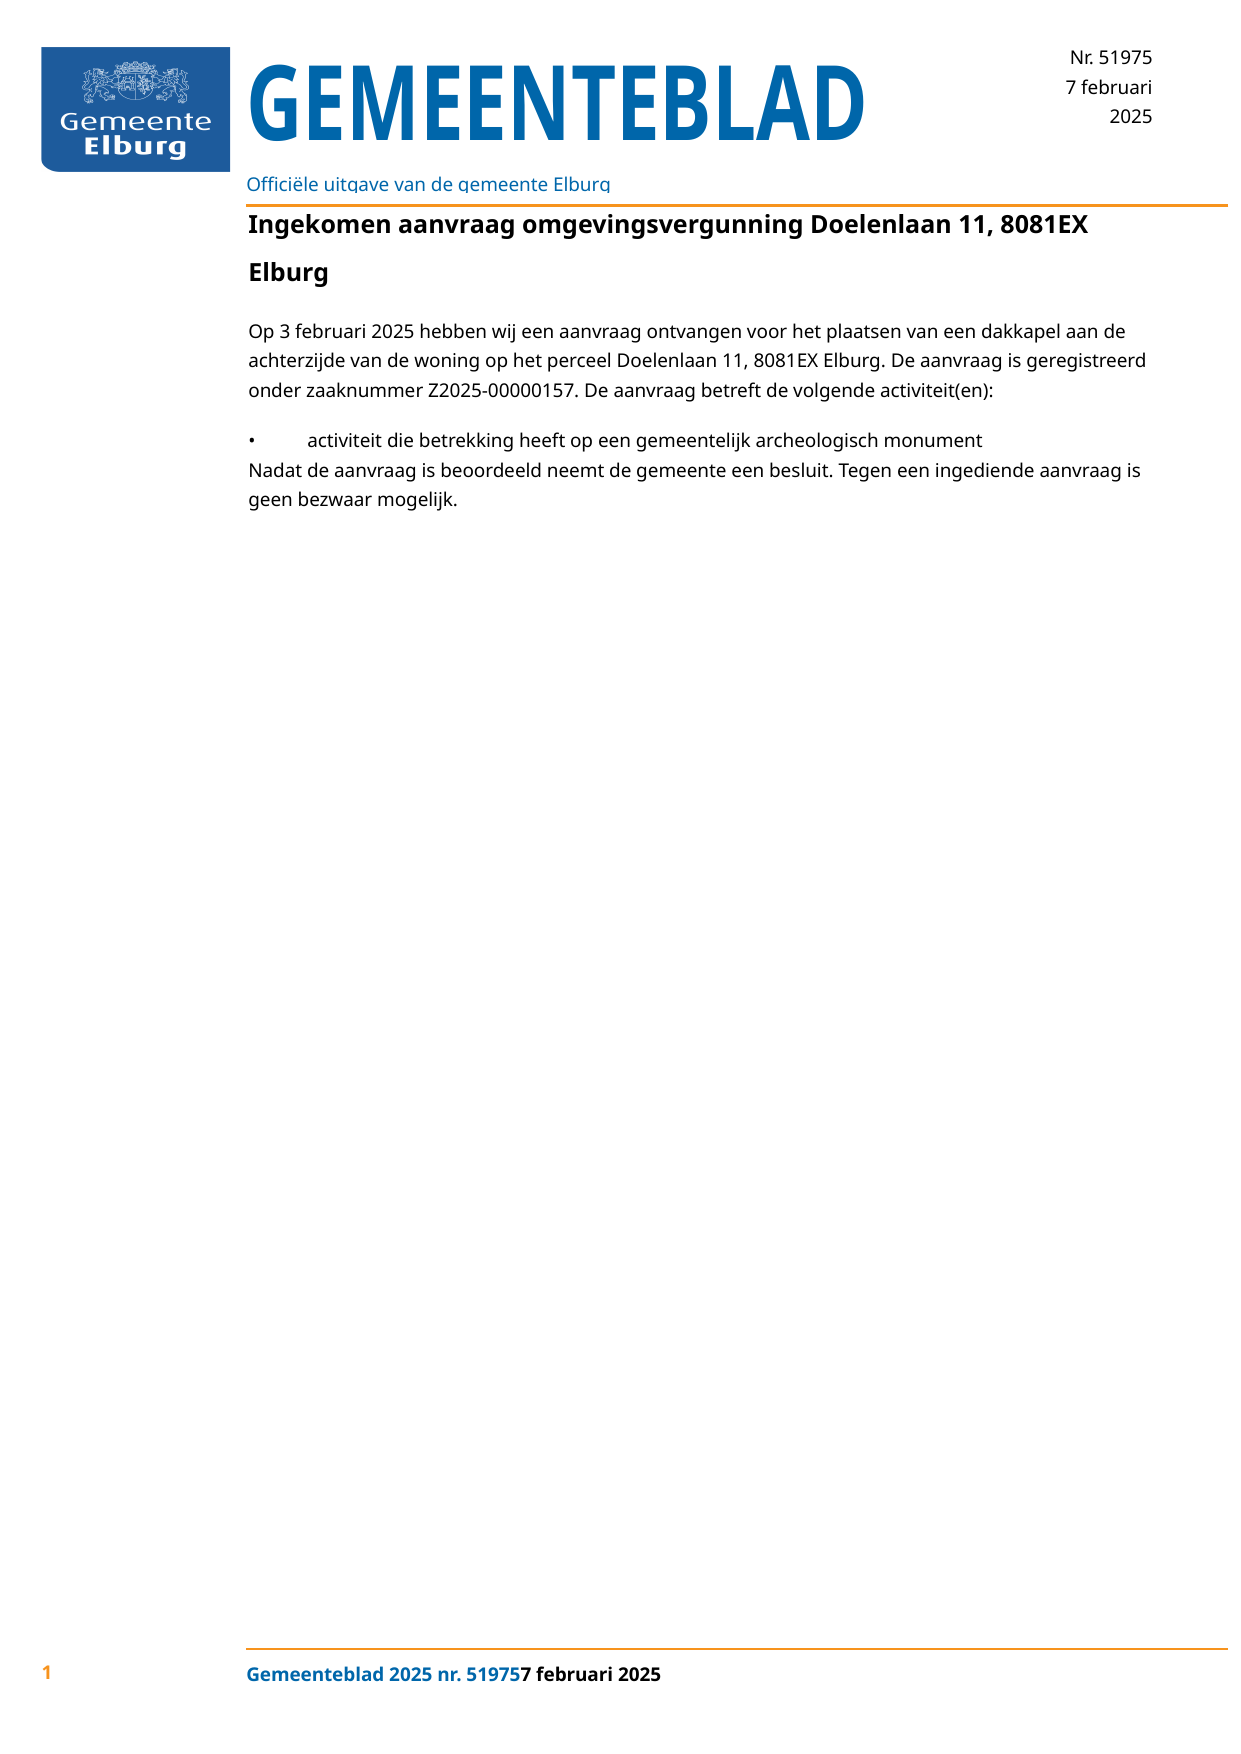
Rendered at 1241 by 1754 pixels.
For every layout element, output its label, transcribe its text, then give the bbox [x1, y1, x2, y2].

list activiteit die betrekking heeft op een gemeentelijk archeologisch monument [248, 427, 1152, 453]
text Nadat de aanvraag is beoordeeld neemt de gemeente een besluit. Tegen een ingediende aanvraag is geen bezwaar mogelijk. [248, 457, 1152, 512]
picture [41, 47, 231, 172]
text Ingekomen aanvraag omgevingsvergunning Doelenlaan 11, 8081EX Elburg [248, 207, 1152, 288]
text Op 3 februari 2025 hebben wij een aanvraag ontvangen voor het plaatsen van een dakkapel aan de achterzijde van de woning op het perceel Doelenlaan 11, 8081EX Elburg. De aanvraag is geregistreerd onder zaaknummer Z2025-00000157. De aanvraag betreft de volgende activiteit(en): [248, 318, 1152, 403]
